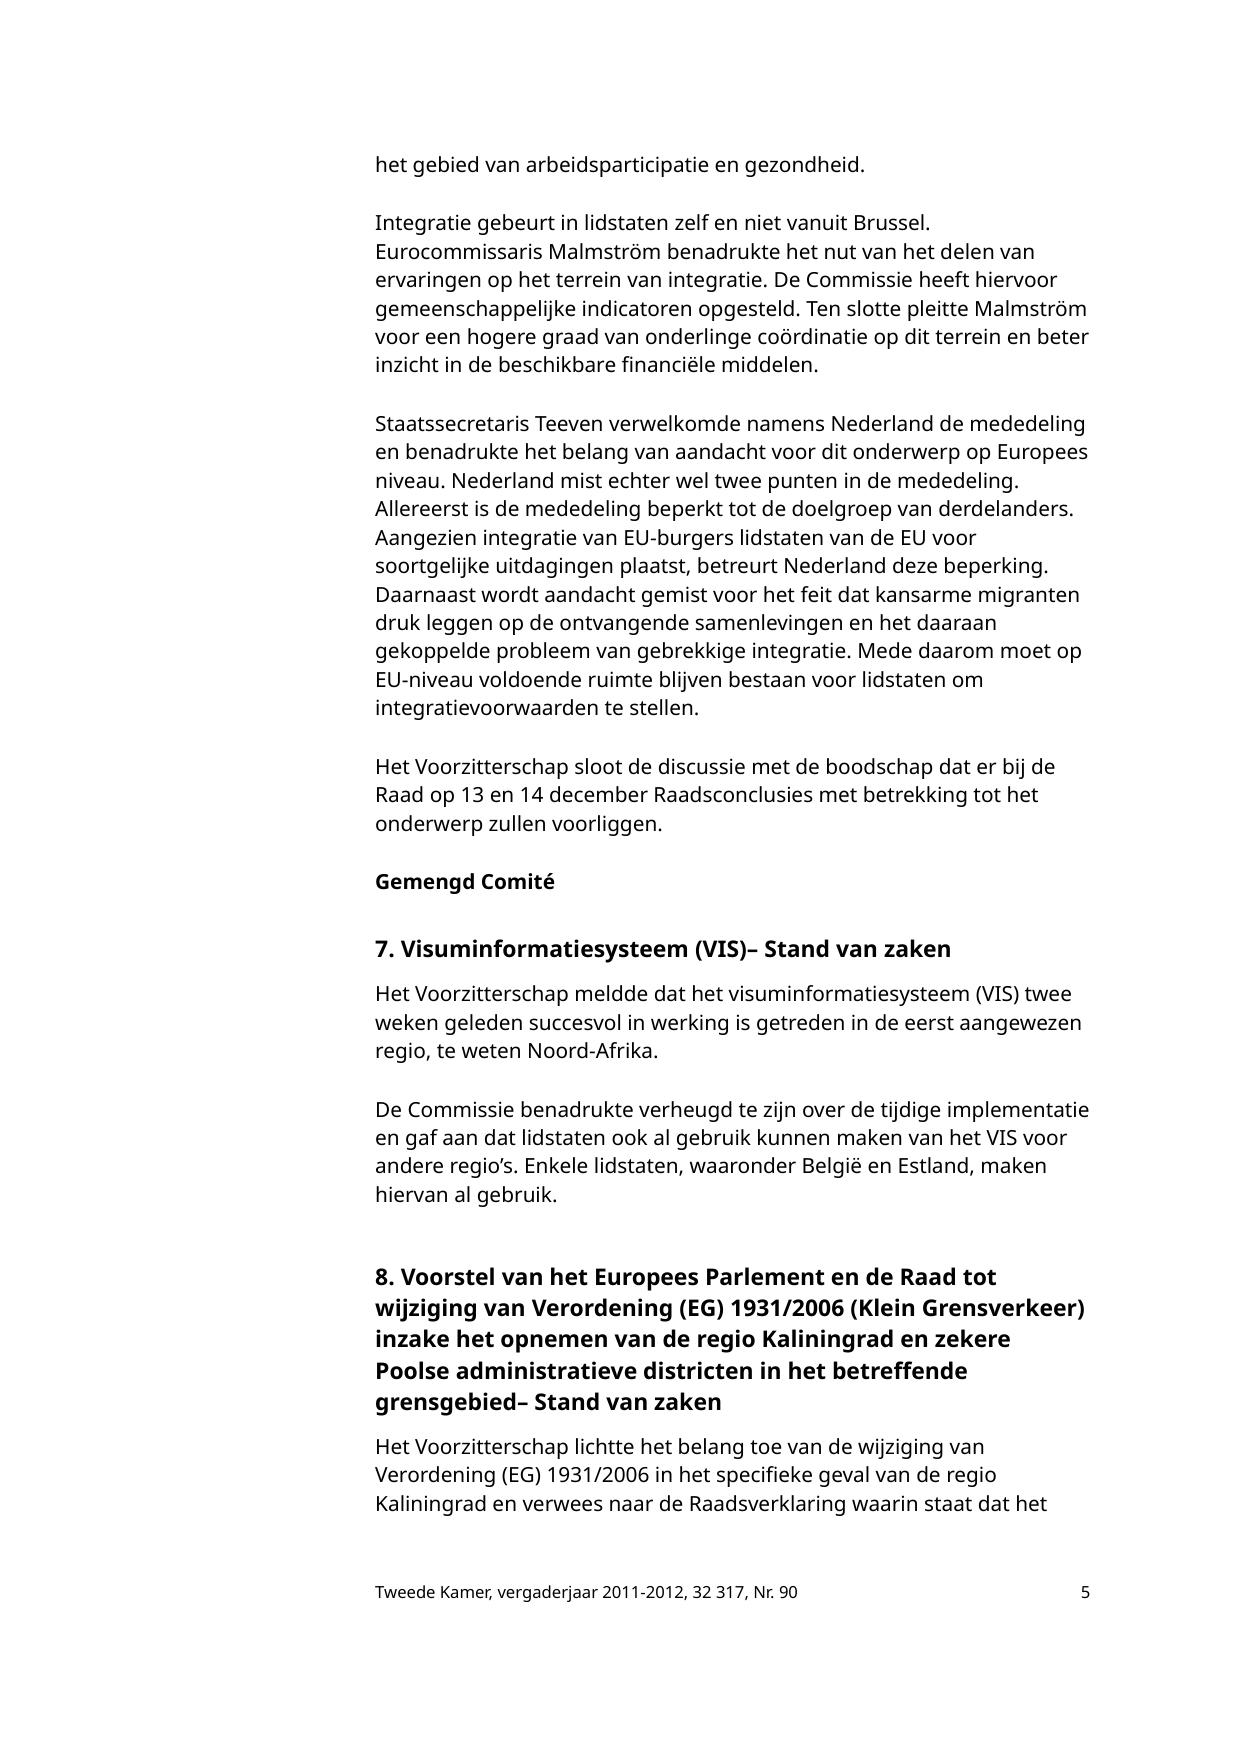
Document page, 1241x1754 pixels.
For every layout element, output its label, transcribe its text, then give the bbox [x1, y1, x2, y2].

text het gebied van arbeidsparticipatie en gezondheid. [375, 150, 1090, 178]
subtitle 8. Voorstel van het Europees Parlement en de Raad tot wijziging van Verordening (EG) 1931/2006 (Klein Grensverkeer) inzake het opnemen van de regio Kaliningrad en zekere Poolse administratieve districten in het betreffende grensgebied– Stand van zaken [375, 1261, 1090, 1417]
text Het Voorzitterschap lichtte het belang toe van de wijziging van Verordening (EG) 1931/2006 in het specifieke geval van de regio Kaliningrad en verwees naar de Raadsverklaring waarin staat dat het [375, 1432, 1090, 1517]
text De Commissie benadrukte verheugd te zijn over de tijdige implementatie en gaf aan dat lidstaten ook al gebruik kunnen maken van het VIS voor andere regio’s. Enkele lidstaten, waaronder België en Estland, maken hiervan al gebruik. [375, 1095, 1090, 1208]
subtitle 7. Visuminformatiesysteem (VIS)– Stand van zaken [375, 933, 1090, 964]
text Het Voorzitterschap sloot de discussie met de boodschap dat er bij de Raad op 13 en 14 december Raadsconclusies met betrekking tot het onderwerp zullen voorliggen. [375, 752, 1090, 837]
text Gemengd Comité [375, 867, 1090, 896]
text Staatssecretaris Teeven verwelkomde namens Nederland de mededeling en benadrukte het belang van aandacht voor dit onderwerp op Europees niveau. Nederland mist echter wel twee punten in de mededeling. Allereerst is de mededeling beperkt tot de doelgroep van derdelanders. Aangezien integratie van EU-burgers lidstaten van de EU voor soortgelijke uitdagingen plaatst, betreurt Nederland deze beperking. Daarnaast wordt aandacht gemist voor het feit dat kansarme migranten druk leggen op de ontvangende samenlevingen en het daaraan gekoppelde probleem van gebrekkige integratie. Mede daarom moet op EU-niveau voldoende ruimte blijven bestaan voor lidstaten om integratievoorwaarden te stellen. [375, 409, 1090, 722]
text Het Voorzitterschap meldde dat het visuminformatiesysteem (VIS) twee weken geleden succesvol in werking is getreden in de eerst aangewezen regio, te weten Noord-Afrika. [375, 979, 1090, 1065]
text Integratie gebeurt in lidstaten zelf en niet vanuit Brussel. Eurocommissaris Malmström benadrukte het nut van het delen van ervaringen op het terrein van integratie. De Commissie heeft hiervoor gemeenschappelijke indicatoren opgesteld. Ten slotte pleitte Malmström voor een hogere graad van onderlinge coördinatie op dit terrein en beter inzicht in de beschikbare financiële middelen. [375, 208, 1090, 379]
